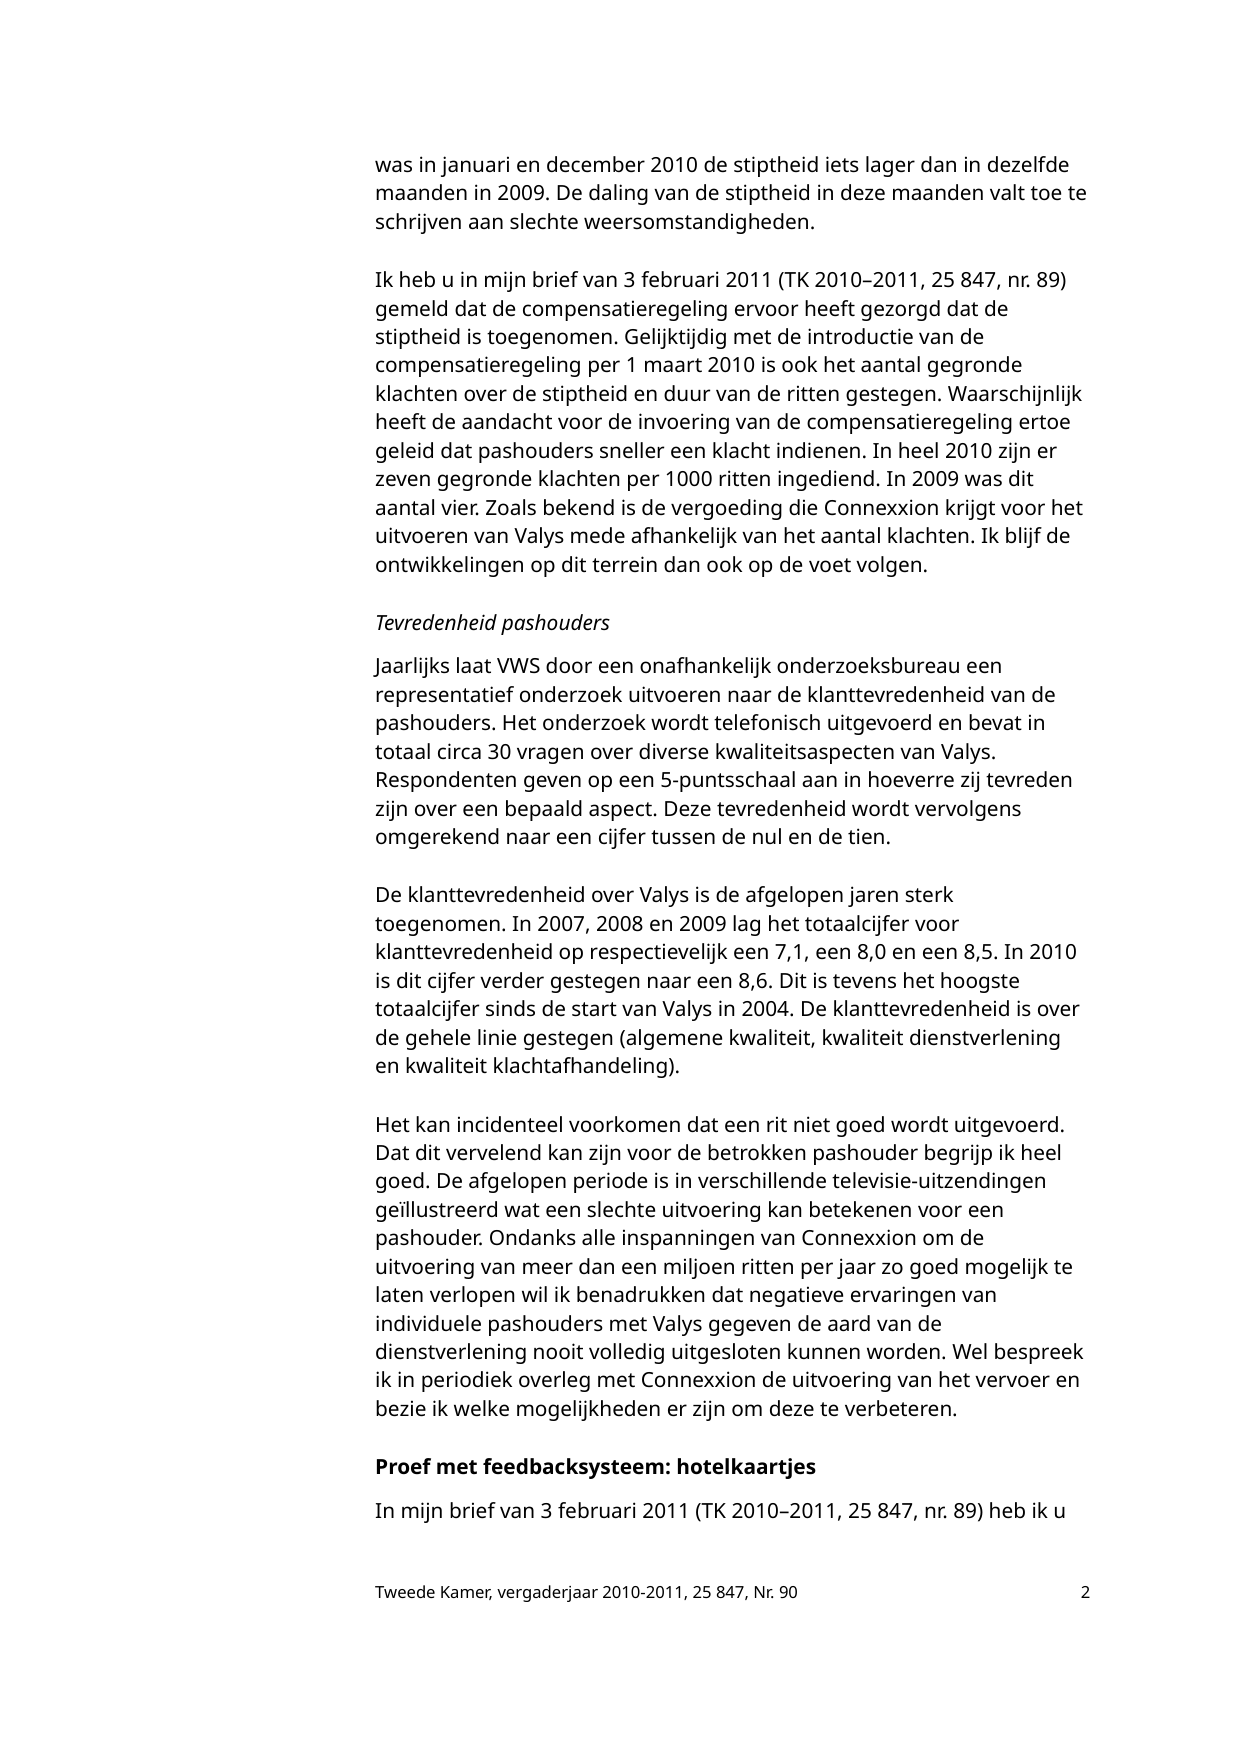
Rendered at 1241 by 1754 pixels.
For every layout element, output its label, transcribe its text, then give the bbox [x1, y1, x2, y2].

text De klanttevredenheid over Valys is de afgelopen jaren sterk toegenomen. In 2007, 2008 en 2009 lag het totaalcijfer voor klanttevredenheid op respectievelijk een 7,1, een 8,0 en een 8,5. In 2010 is dit cijfer verder gestegen naar een 8,6. Dit is tevens het hoogste totaalcijfer sinds de start van Valys in 2004. De klanttevredenheid is over de gehele linie gestegen (algemene kwaliteit, kwaliteit dienstverlening en kwaliteit klachtafhandeling). [375, 881, 1090, 1080]
text Het kan incidenteel voorkomen dat een rit niet goed wordt uitgevoerd. Dat dit vervelend kan zijn voor de betrokken pashouder begrijp ik heel goed. De afgelopen periode is in verschillende televisie-uitzendingen geïllustreerd wat een slechte uitvoering kan betekenen voor een pashouder. Ondanks alle inspanningen van Connexxion om de uitvoering van meer dan een miljoen ritten per jaar zo goed mogelijk te laten verlopen wil ik benadrukken dat negatieve ervaringen van individuele pashouders met Valys gegeven de aard van de dienstverlening nooit volledig uitgesloten kunnen worden. Wel bespreek ik in periodiek overleg met Connexxion de uitvoering van het vervoer en bezie ik welke mogelijkheden er zijn om deze te verbeteren. [375, 1110, 1090, 1422]
text was in januari en december 2010 de stiptheid iets lager dan in dezelfde maanden in 2009. De daling van de stiptheid in deze maanden valt toe te schrijven aan slechte weersomstandigheden. [375, 150, 1090, 235]
text Ik heb u in mijn brief van 3 februari 2011 (TK 2010–2011, 25 847, nr. 89) gemeld dat de compensatieregeling ervoor heeft gezorgd dat de stiptheid is toegenomen. Gelijktijdig met de introductie van de compensatieregeling per 1 maart 2010 is ook het aantal gegronde klachten over de stiptheid en duur van de ritten gestegen. Waarschijnlijk heeft de aandacht voor de invoering van de compensatieregeling ertoe geleid dat pashouders sneller een klacht indienen. In heel 2010 zijn er zeven gegronde klachten per 1000 ritten ingediend. In 2009 was dit aantal vier. Zoals bekend is de vergoeding die Connexxion krijgt voor het uitvoeren van Valys mede afhankelijk van het aantal klachten. Ik blijf de ontwikkelingen op dit terrein dan ook op de voet volgen. [375, 265, 1090, 578]
text Proef met feedbacksysteem: hotelkaartjes [375, 1452, 1090, 1481]
text In mijn brief van 3 februari 2011 (TK 2010–2011, 25 847, nr. 89) heb ik u [375, 1496, 1090, 1524]
text Tevredenheid pashouders [375, 608, 1090, 637]
text Jaarlijks laat VWS door een onafhankelijk onderzoeksbureau een representatief onderzoek uitvoeren naar de klanttevredenheid van de pashouders. Het onderzoek wordt telefonisch uitgevoerd en bevat in totaal circa 30 vragen over diverse kwaliteitsaspecten van Valys. Respondenten geven op een 5-puntsschaal aan in hoeverre zij tevreden zijn over een bepaald aspect. Deze tevredenheid wordt vervolgens omgerekend naar een cijfer tussen de nul en de tien. [375, 652, 1090, 851]
